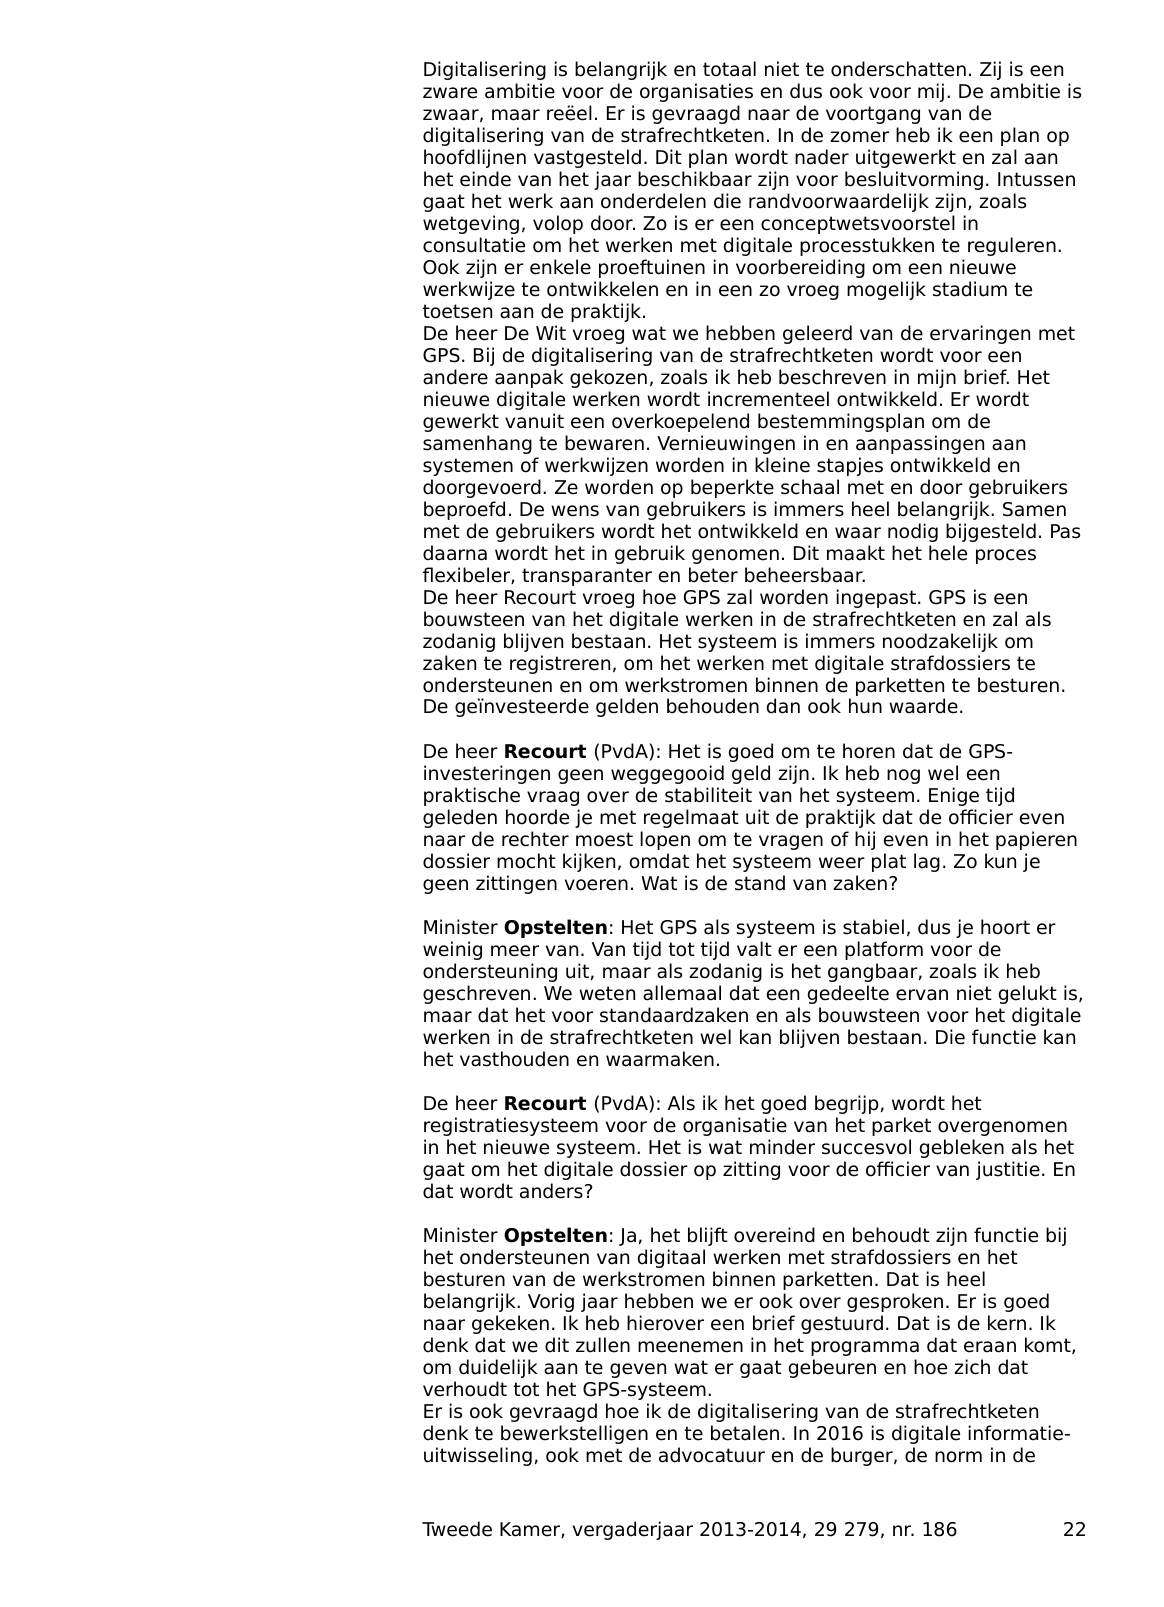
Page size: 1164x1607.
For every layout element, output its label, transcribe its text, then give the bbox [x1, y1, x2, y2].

text Digitalisering is belangrijk en totaal niet te onderschatten. Zij is een zware ambitie voor de organisaties en dus ook voor mij. De ambitie is zwaar, maar reëel. Er is gevraagd naar de voortgang van de digitalisering van de strafrechtketen. In de zomer heb ik een plan op hoofdlijnen vastgesteld. Dit plan wordt nader uitgewerkt en zal aan het einde van het jaar beschikbaar zijn voor besluitvorming. Intussen gaat het werk aan onderdelen die randvoorwaardelijk zijn, zoals wetgeving, volop door. Zo is er een conceptwetsvoorstel in consultatie om het werken met digitale processtukken te reguleren. Ook zijn er enkele proeftuinen in voorbereiding om een nieuwe werkwijze te ontwikkelen en in een zo vroeg mogelijk stadium te toetsen aan de praktijk. [422, 59, 1087, 323]
text De heer De Wit vroeg wat we hebben geleerd van de ervaringen met GPS. Bij de digitalisering van de strafrechtketen wordt voor een andere aanpak gekozen, zoals ik heb beschreven in mijn brief. Het nieuwe digitale werken wordt incrementeel ontwikkeld. Er wordt gewerkt vanuit een overkoepelend bestemmingsplan om de samenhang te bewaren. Vernieuwingen in en aanpassingen aan systemen of werkwijzen worden in kleine stapjes ontwikkeld en doorgevoerd. Ze worden op beperkte schaal met en door gebruikers beproefd. De wens van gebruikers is immers heel belangrijk. Samen met de gebruikers wordt het ontwikkeld en waar nodig bijgesteld. Pas daarna wordt het in gebruik genomen. Dit maakt het hele proces flexibeler, transparanter en beter beheersbaar. [422, 323, 1087, 587]
text De heer Recourt (PvdA): Het is goed om te horen dat de GPS-investeringen geen weggegooid geld zijn. Ik heb nog wel een praktische vraag over de stabiliteit van het systeem. Enige tijd geleden hoorde je met regelmaat uit de praktijk dat de officier even naar de rechter moest lopen om te vragen of hij even in het papieren dossier mocht kijken, omdat het systeem weer plat lag. Zo kun je geen zittingen voeren. Wat is de stand van zaken? [422, 741, 1087, 894]
text Er is ook gevraagd hoe ik de digitalisering van de strafrechtketen denk te bewerkstelligen en te betalen. In 2016 is digitale informatie-uitwisseling, ook met de advocatuur en de burger, de norm in de [422, 1401, 1087, 1467]
text De heer Recourt vroeg hoe GPS zal worden ingepast. GPS is een bouwsteen van het digitale werken in de strafrechtketen en zal als zodanig blijven bestaan. Het systeem is immers noodzakelijk om zaken te registreren, om het werken met digitale strafdossiers te ondersteunen en om werkstromen binnen de parketten te besturen. De geïnvesteerde gelden behouden dan ook hun waarde. [422, 587, 1087, 718]
text Minister Opstelten: Ja, het blijft overeind en behoudt zijn functie bij het ondersteunen van digitaal werken met strafdossiers en het besturen van de werkstromen binnen parketten. Dat is heel belangrijk. Vorig jaar hebben we er ook over gesproken. Er is goed naar gekeken. Ik heb hierover een brief gestuurd. Dat is de kern. Ik denk dat we dit zullen meenemen in het programma dat eraan komt, om duidelijk aan te geven wat er gaat gebeuren en hoe zich dat verhoudt tot het GPS-systeem. [422, 1225, 1087, 1401]
text De heer Recourt (PvdA): Als ik het goed begrijp, wordt het registratiesysteem voor de organisatie van het parket overgenomen in het nieuwe systeem. Het is wat minder succesvol gebleken als het gaat om het digitale dossier op zitting voor de officier van justitie. En dat wordt anders? [422, 1093, 1087, 1203]
text Minister Opstelten: Het GPS als systeem is stabiel, dus je hoort er weinig meer van. Van tijd tot tijd valt er een platform voor de ondersteuning uit, maar als zodanig is het gangbaar, zoals ik heb geschreven. We weten allemaal dat een gedeelte ervan niet gelukt is, maar dat het voor standaardzaken en als bouwsteen voor het digitale werken in de strafrechtketen wel kan blijven bestaan. Die functie kan het vasthouden en waarmaken. [422, 917, 1087, 1071]
